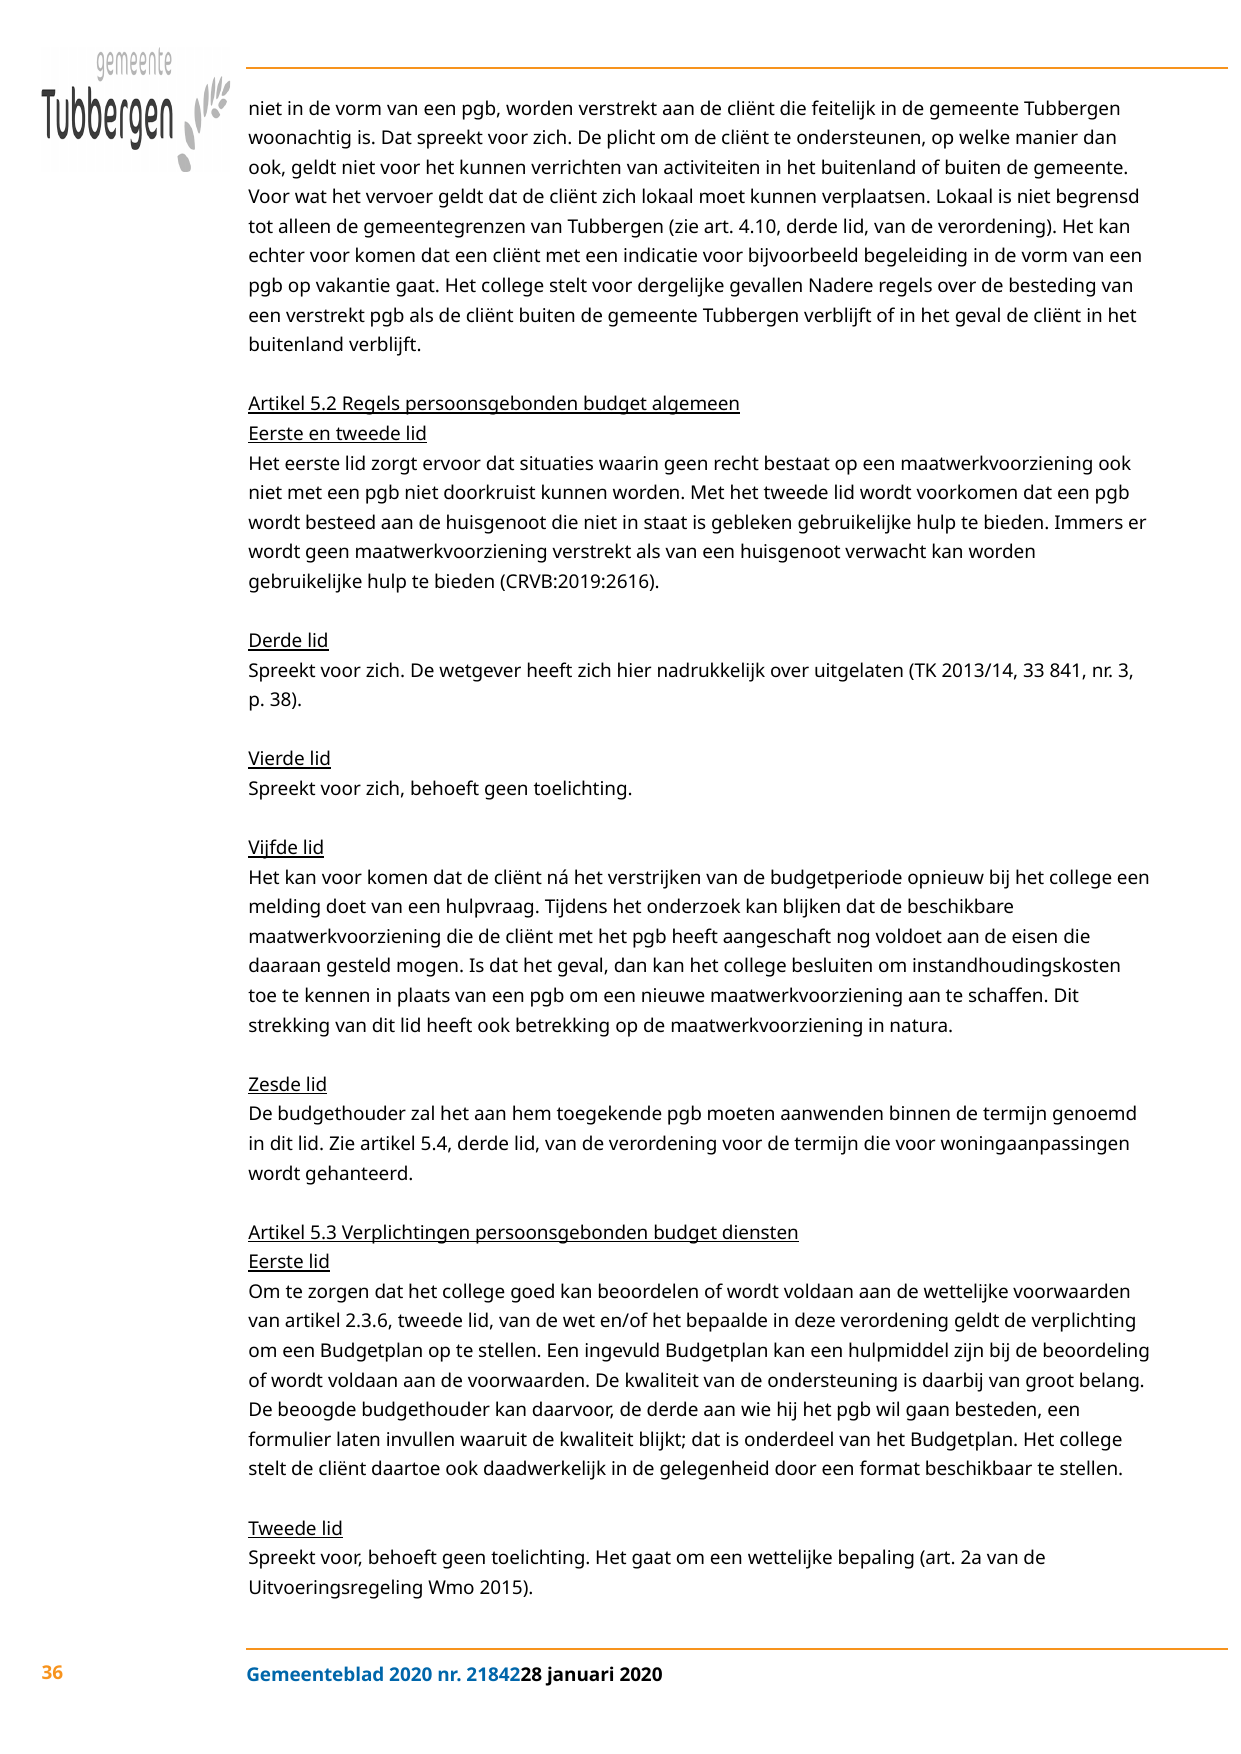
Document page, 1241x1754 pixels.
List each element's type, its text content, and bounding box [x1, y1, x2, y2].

text Het eerste lid zorgt ervoor dat situaties waarin geen recht bestaat op een maatwerkvoorziening ook niet met een pgb niet doorkruist kunnen worden. Met het tweede lid wordt voorkomen dat een pgb wordt besteed aan de huisgenoot die niet in staat is gebleken gebruikelijke hulp te bieden. Immers er wordt geen maatwerkvoorziening verstrekt als van een huisgenoot verwacht kan worden gebruikelijke hulp te bieden (CRVB:2019:2616). [248, 450, 1152, 594]
text Zesde lid [248, 1071, 1152, 1097]
text Spreekt voor, behoeft geen toelichting. Het gaat om een wettelijke bepaling (art. 2a van de Uitvoeringsregeling Wmo 2015). [248, 1544, 1152, 1600]
text Om te zorgen dat het college goed kan beoordelen of wordt voldaan aan de wettelijke voorwaarden van artikel 2.3.6, tweede lid, van de wet en/of het bepaalde in deze verordening geldt de verplichting om een Budgetplan op te stellen. Een ingevuld Budgetplan kan een hulpmiddel zijn bij de beoordeling of wordt voldaan aan de voorwaarden. De kwaliteit van de ondersteuning is daarbij van groot belang. De beoogde budgethouder kan daarvoor, de derde aan wie hij het pgb wil gaan besteden, een formulier laten invullen waaruit de kwaliteit blijkt; dat is onderdeel van het Budgetplan. Het college stelt de cliënt daartoe ook daadwerkelijk in de gelegenheid door een format beschikbaar te stellen. [248, 1278, 1152, 1481]
text Artikel 5.3 Verplichtingen persoonsgebonden budget diensten [248, 1219, 1152, 1245]
text Vijfde lid [248, 834, 1152, 860]
text Eerste en tweede lid [248, 420, 1152, 446]
text Het kan voor komen dat de cliënt ná het verstrijken van de budgetperiode opnieuw bij het college een melding doet van een hulpvraag. Tijdens het onderzoek kan blijken dat de beschikbare maatwerkvoorziening die de cliënt met het pgb heeft aangeschaft nog voldoet aan de eisen die daaraan gesteld mogen. Is dat het geval, dan kan het college besluiten om instandhoudingskosten toe te kennen in plaats van een pgb om een nieuwe maatwerkvoorziening aan te schaffen. Dit strekking van dit lid heeft ook betrekking op de maatwerkvoorziening in natura. [248, 864, 1152, 1038]
picture [41, 47, 231, 172]
text niet in de vorm van een pgb, worden verstrekt aan de cliënt die feitelijk in de gemeente Tubbergen woonachtig is. Dat spreekt voor zich. De plicht om de cliënt te ondersteunen, op welke manier dan ook, geldt niet voor het kunnen verrichten van activiteiten in het buitenland of buiten de gemeente. Voor wat het vervoer geldt dat de cliënt zich lokaal moet kunnen verplaatsen. Lokaal is niet begrensd tot alleen de gemeentegrenzen van Tubbergen (zie art. 4.10, derde lid, van de verordening). Het kan echter voor komen dat een cliënt met een indicatie voor bijvoorbeeld begeleiding in de vorm van een pgb op vakantie gaat. Het college stelt voor dergelijke gevallen Nadere regels over de besteding van een verstrekt pgb als de cliënt buiten de gemeente Tubbergen verblijft of in het geval de cliënt in het buitenland verblijft. [248, 95, 1152, 357]
text Artikel 5.2 Regels persoonsgebonden budget algemeen [248, 391, 1152, 416]
text Vierde lid [248, 746, 1152, 771]
text Spreekt voor zich, behoeft geen toelichting. [248, 775, 1152, 801]
text Derde lid [248, 627, 1152, 653]
text De budgethouder zal het aan hem toegekende pgb moeten aanwenden binnen de termijn genoemd in dit lid. Zie artikel 5.4, derde lid, van de verordening voor de termijn die voor woningaanpassingen wordt gehanteerd. [248, 1101, 1152, 1186]
text Spreekt voor zich. De wetgever heeft zich hier nadrukkelijk over uitgelaten (TK 2013/14, 33 841, nr. 3, p. 38). [248, 657, 1152, 712]
text Tweede lid [248, 1515, 1152, 1541]
text Eerste lid [248, 1248, 1152, 1274]
